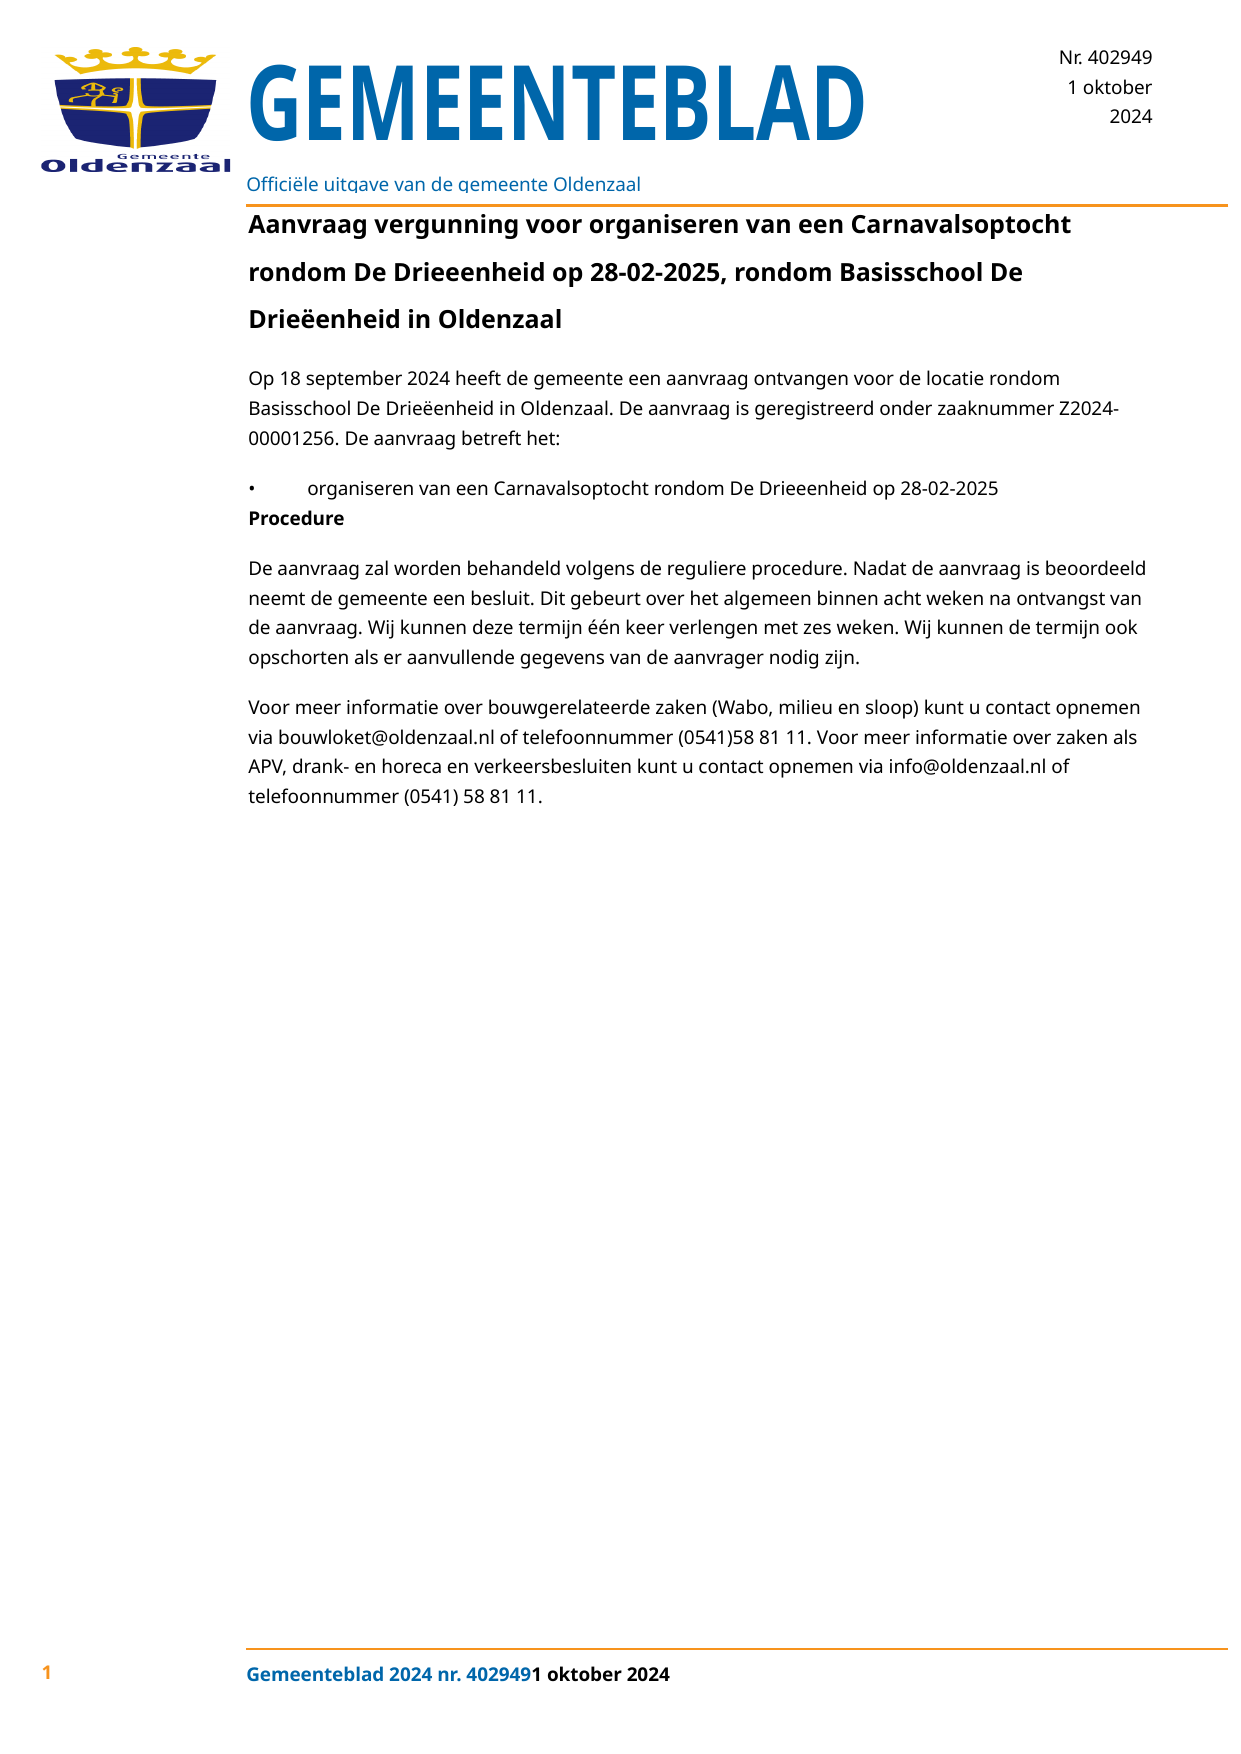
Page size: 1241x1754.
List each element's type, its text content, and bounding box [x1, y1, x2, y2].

text Procedure [248, 505, 1152, 530]
list organiseren van een Carnavalsoptocht rondom De Drieeenheid op 28-02-2025 [248, 475, 1152, 501]
text De aanvraag zal worden behandeld volgens de reguliere procedure. Nadat de aanvraag is beoordeeld neemt de gemeente een besluit. Dit gebeurt over het algemeen binnen acht weken na ontvangst van de aanvraag. Wij kunnen deze termijn één keer verlengen met zes weken. Wij kunnen de termijn ook opschorten als er aanvullende gegevens van de aanvrager nodig zijn. [248, 555, 1152, 669]
text Aanvraag vergunning voor organiseren van een Carnavalsoptocht rondom De Drieeenheid op 28-02-2025, rondom Basisschool De Drieëenheid in Oldenzaal [248, 207, 1152, 336]
picture [41, 47, 231, 172]
text Op 18 september 2024 heeft de gemeente een aanvraag ontvangen voor de locatie rondom Basisschool De Drieëenheid in Oldenzaal. De aanvraag is geregistreerd onder zaaknummer Z2024-00001256. De aanvraag betreft het: [248, 366, 1152, 450]
text Voor meer informatie over bouwgerelateerde zaken (Wabo, milieu en sloop) kunt u contact opnemen via bouwloket@oldenzaal.nl of telefoonnummer (0541)58 81 11. Voor meer informatie over zaken als APV, drank- en horeca en verkeersbesluiten kunt u contact opnemen via info@oldenzaal.nl of telefoonnummer (0541) 58 81 11. [248, 694, 1152, 809]
